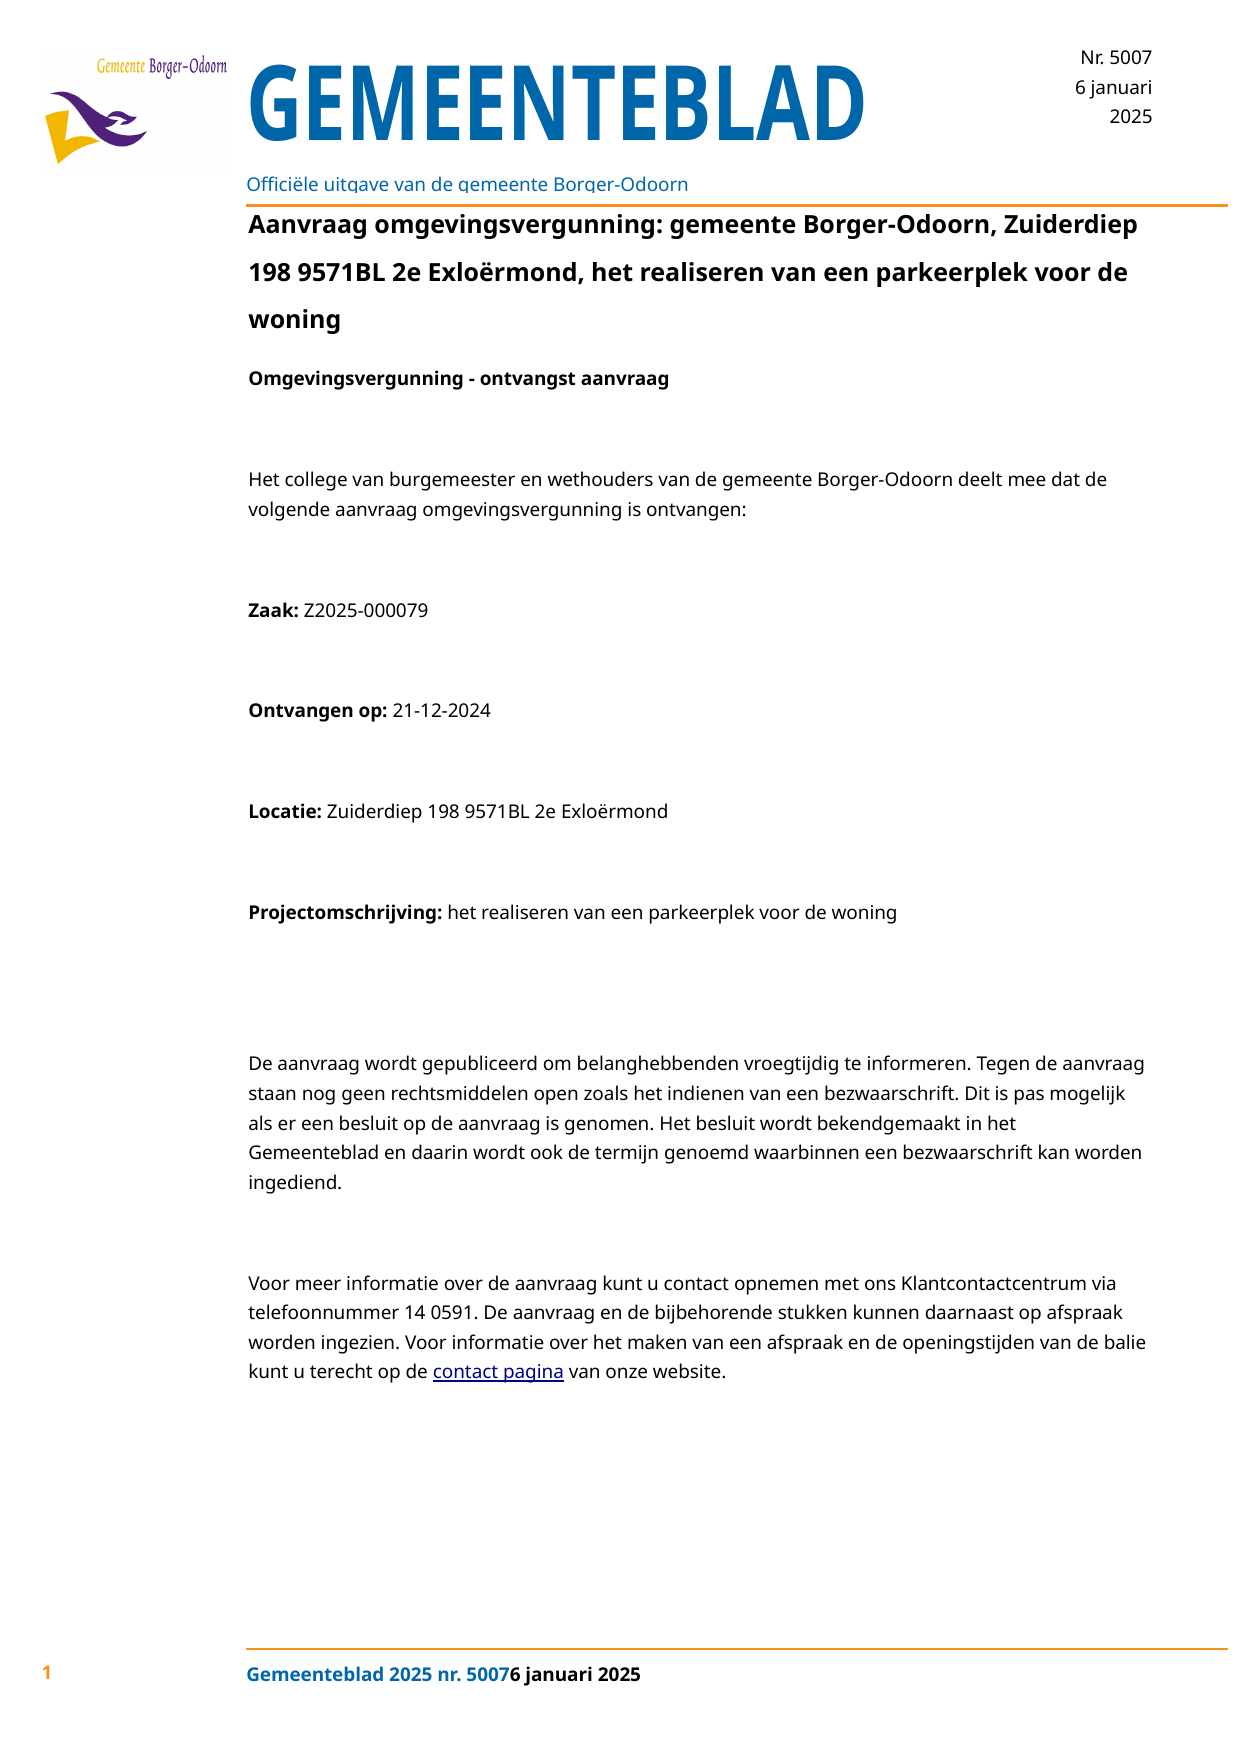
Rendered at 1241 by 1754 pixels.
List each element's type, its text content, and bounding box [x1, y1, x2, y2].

text Voor meer informatie over de aanvraag kunt u contact opnemen met ons Klantcontactcentrum via telefoonnummer 14 0591. De aanvraag en de bijbehorende stukken kunnen daarnaast op afspraak worden ingezien. Voor informatie over het maken van een afspraak en de openingstijden van de balie kunt u terecht op de contact pagina van onze website. [248, 1270, 1152, 1384]
text De aanvraag wordt gepubliceerd om belanghebbenden vroegtijdig te informeren. Tegen de aanvraag staan nog geen rechtsmiddelen open zoals het indienen van een bezwaarschrift. Dit is pas mogelijk als er een besluit op de aanvraag is genomen. Het besluit wordt bekendgemaakt in het Gemeenteblad en daarin wordt ook de termijn genoemd waarbinnen een bezwaarschrift kan worden ingediend. [248, 1051, 1152, 1194]
text Aanvraag omgevingsvergunning: gemeente Borger-Odoorn, Zuiderdiep 198 9571BL 2e Exloërmond, het realiseren van een parkeerplek voor de woning [248, 207, 1152, 336]
text Omgevingsvergunning - ontvangst aanvraag [248, 366, 1152, 391]
text Locatie: Zuiderdiep 198 9571BL 2e Exloërmond [248, 798, 1152, 824]
text Projectomschrijving: het realiseren van een parkeerplek voor de woning [248, 899, 1152, 925]
picture [41, 47, 231, 172]
text Ontvangen op: 21-12-2024 [248, 698, 1152, 723]
text Het college van burgemeester en wethouders van de gemeente Borger-Odoorn deelt mee dat de volgende aanvraag omgevingsvergunning is ontvangen: [248, 466, 1152, 522]
text Zaak: Z2025-000079 [248, 597, 1152, 622]
